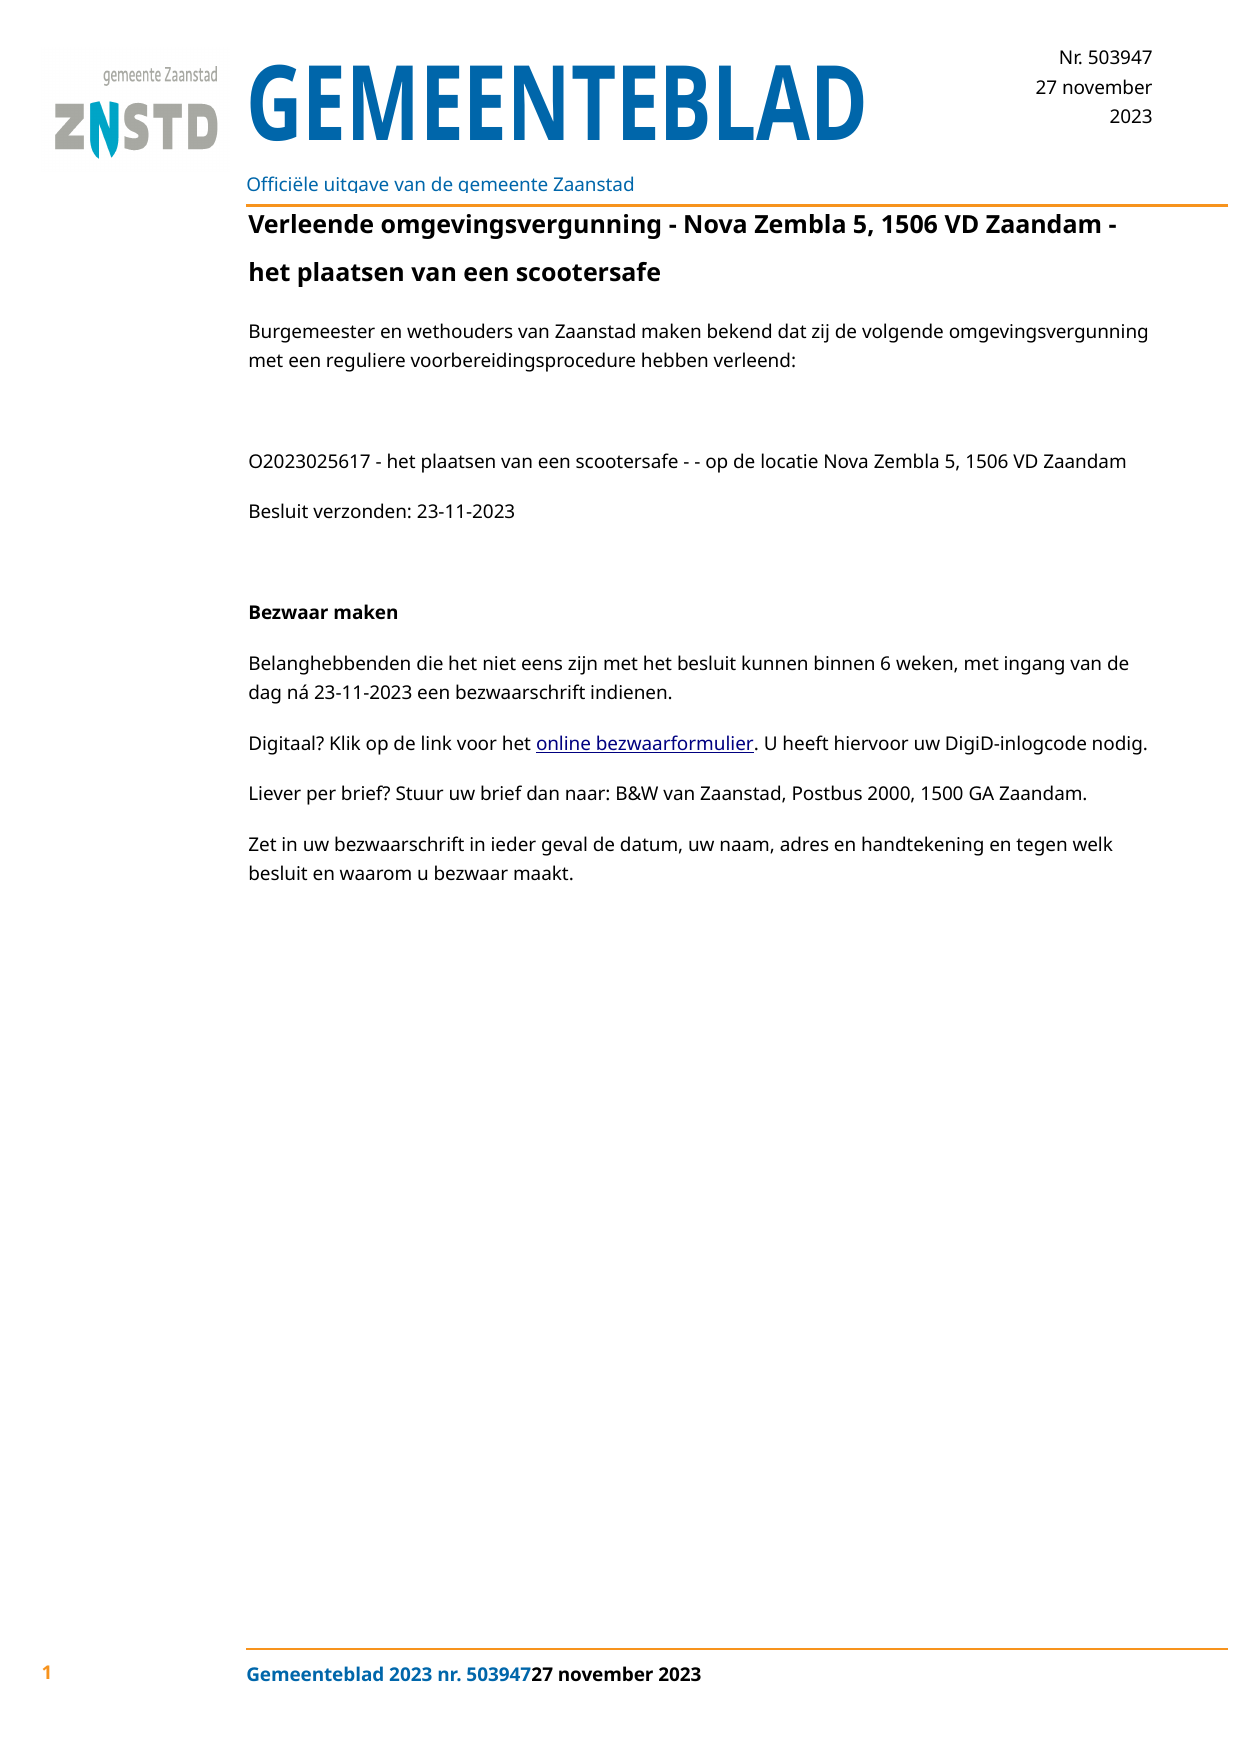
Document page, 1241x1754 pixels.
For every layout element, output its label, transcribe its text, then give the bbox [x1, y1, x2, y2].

text Zet in uw bezwaarschrift in ieder geval de datum, uw naam, adres en handtekening en tegen welk besluit en waarom u bezwaar maakt. [248, 831, 1152, 886]
text Belanghebbenden die het niet eens zijn met het besluit kunnen binnen 6 weken, met ingang van de dag ná 23-11-2023 een bezwaarschrift indienen. [248, 650, 1152, 705]
text Bezwaar maken [248, 599, 1152, 625]
text O2023025617 - het plaatsen van een scootersafe - - op de locatie Nova Zembla 5, 1506 VD Zaandam [248, 448, 1152, 474]
text Burgemeester en wethouders van Zaanstad maken bekend dat zij de volgende omgevingsvergunning met een reguliere voorbereidingsprocedure hebben verleend: [248, 318, 1152, 373]
text Besluit verzonden: 23-11-2023 [248, 499, 1152, 524]
text Liever per brief? Stuur uw brief dan naar: B&W van Zaanstad, Postbus 2000, 1500 GA Zaandam. [248, 780, 1152, 806]
text Verleende omgevingsvergunning - Nova Zembla 5, 1506 VD Zaandam - het plaatsen van een scootersafe [248, 207, 1152, 288]
picture [41, 47, 231, 172]
text Digitaal? Klik op de link voor het online bezwaarformulier. U heeft hiervoor uw DigiD-inlogcode nodig. [248, 730, 1152, 756]
